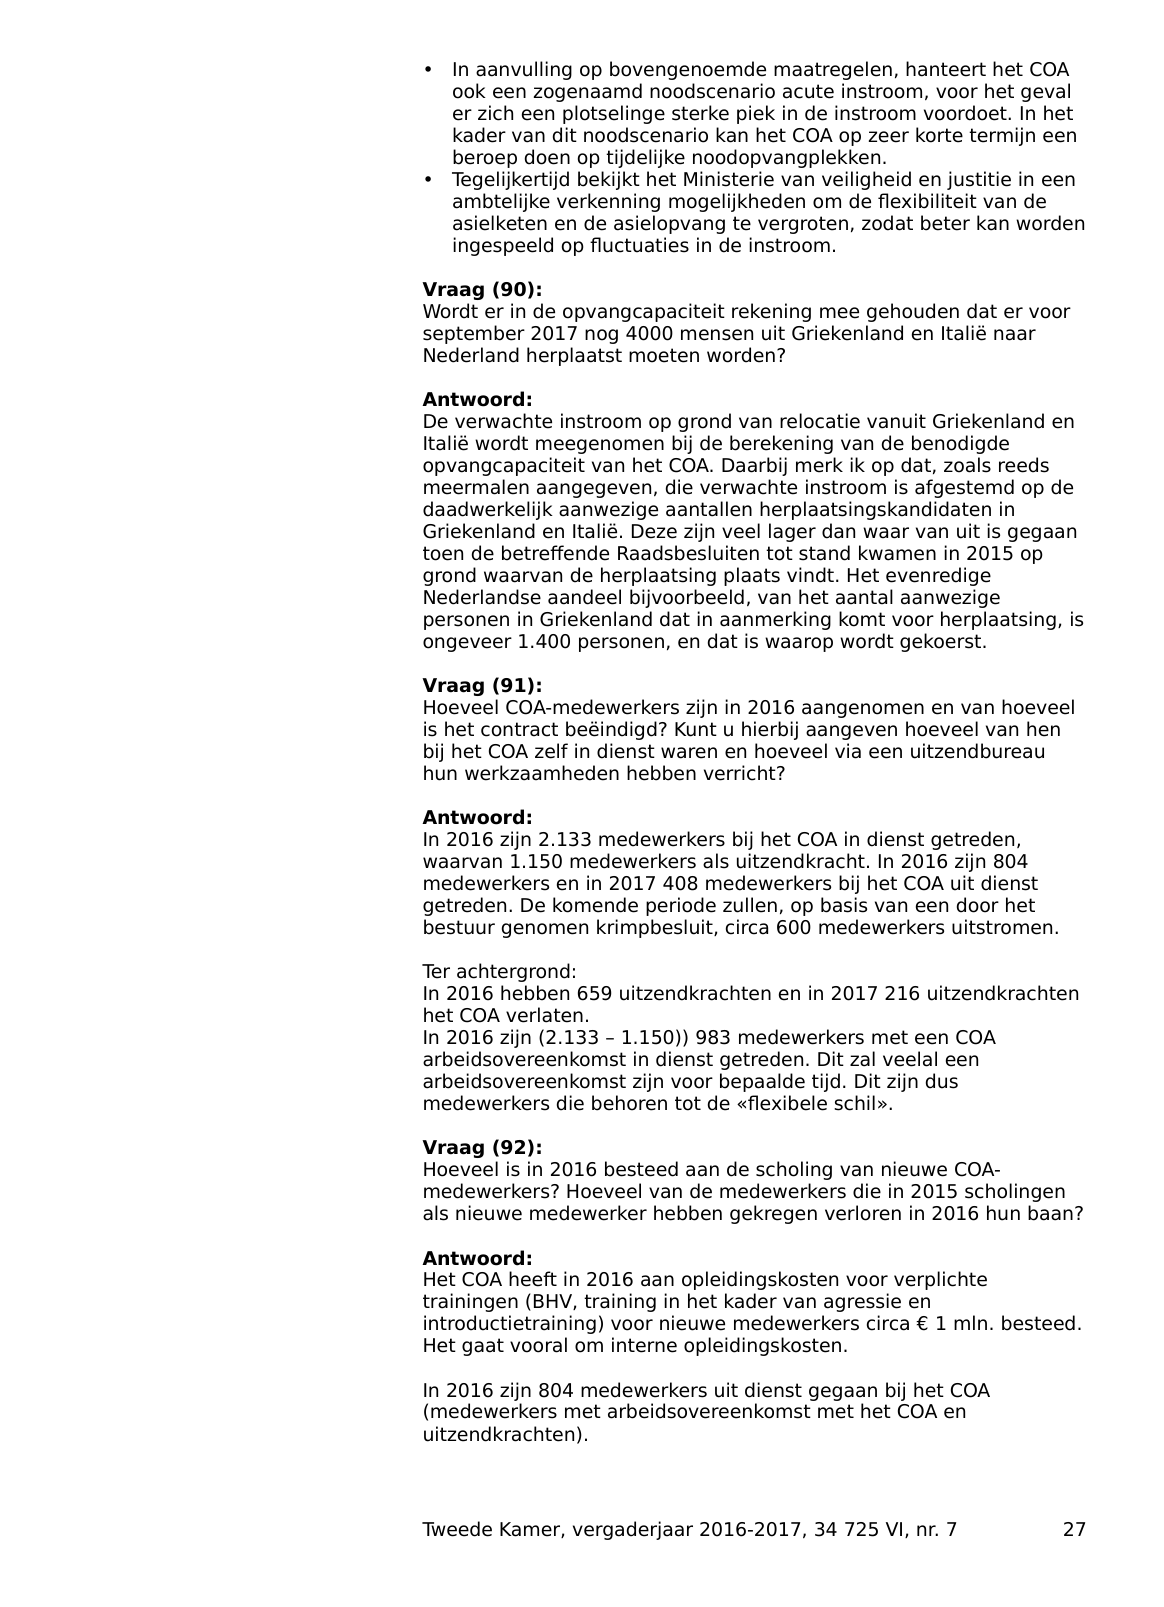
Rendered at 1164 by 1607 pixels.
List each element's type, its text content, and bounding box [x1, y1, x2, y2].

text Vraag (91): [422, 675, 1087, 697]
text Antwoord: [422, 389, 1087, 411]
text Antwoord: [422, 807, 1087, 829]
text Vraag (92): [422, 1137, 1087, 1159]
text In 2016 zijn 804 medewerkers uit dienst gegaan bij het COA (medewerkers met arbeidsovereenkomst met het COA en uitzendkrachten). [422, 1379, 1087, 1445]
text Ter achtergrond: [422, 961, 1087, 983]
text Vraag (90): [422, 279, 1087, 301]
text Wordt er in de opvangcapaciteit rekening mee gehouden dat er voor september 2017 nog 4000 mensen uit Griekenland en Italië naar Nederland herplaatst moeten worden? [422, 301, 1087, 367]
text Hoeveel COA-medewerkers zijn in 2016 aangenomen en van hoeveel is het contract beëindigd? Kunt u hierbij aangeven hoeveel van hen bij het COA zelf in dienst waren en hoeveel via een uitzendbureau hun werkzaamheden hebben verricht? [422, 697, 1087, 785]
text De verwachte instroom op grond van relocatie vanuit Griekenland en Italië wordt meegenomen bij de berekening van de benodigde opvangcapaciteit van het COA. Daarbij merk ik op dat, zoals reeds meermalen aangegeven, die verwachte instroom is afgestemd op de daadwerkelijk aanwezige aantallen herplaatsingskandidaten in Griekenland en Italië. Deze zijn veel lager dan waar van uit is gegaan toen de betreffende Raadsbesluiten tot stand kwamen in 2015 op grond waarvan de herplaatsing plaats vindt. Het evenredige Nederlandse aandeel bijvoorbeeld, van het aantal aanwezige personen in Griekenland dat in aanmerking komt voor herplaatsing, is ongeveer 1.400 personen, en dat is waarop wordt gekoerst. [422, 411, 1087, 653]
text In 2016 hebben 659 uitzendkrachten en in 2017 216 uitzendkrachten het COA verlaten. [422, 983, 1087, 1027]
text In 2016 zijn 2.133 medewerkers bij het COA in dienst getreden, waarvan 1.150 medewerkers als uitzendkracht. In 2016 zijn 804 medewerkers en in 2017 408 medewerkers bij het COA uit dienst getreden. De komende periode zullen, op basis van een door het bestuur genomen krimpbesluit, circa 600 medewerkers uitstromen. [422, 829, 1087, 939]
text Het COA heeft in 2016 aan opleidingskosten voor verplichte trainingen (BHV, training in het kader van agressie en introductietraining) voor nieuwe medewerkers circa € 1 mln. besteed. Het gaat vooral om interne opleidingskosten. [422, 1269, 1087, 1357]
text Antwoord: [422, 1247, 1087, 1269]
text Hoeveel is in 2016 besteed aan de scholing van nieuwe COA-medewerkers? Hoeveel van de medewerkers die in 2015 scholingen als nieuwe medewerker hebben gekregen verloren in 2016 hun baan? [422, 1159, 1087, 1225]
text • Tegelijkertijd bekijkt het Ministerie van veiligheid en justitie in een ambtelijke verkenning mogelijkheden om de flexibiliteit van de asielketen en de asielopvang te vergroten, zodat beter kan worden ingespeeld op fluctuaties in de instroom. [422, 169, 1087, 257]
text • In aanvulling op bovengenoemde maatregelen, hanteert het COA ook een zogenaamd noodscenario acute instroom, voor het geval er zich een plotselinge sterke piek in de instroom voordoet. In het kader van dit noodscenario kan het COA op zeer korte termijn een beroep doen op tijdelijke noodopvangplekken. [422, 59, 1087, 169]
text In 2016 zijn (2.133 – 1.150)) 983 medewerkers met een COA arbeidsovereenkomst in dienst getreden. Dit zal veelal een arbeidsovereenkomst zijn voor bepaalde tijd. Dit zijn dus medewerkers die behoren tot de «flexibele schil». [422, 1027, 1087, 1115]
